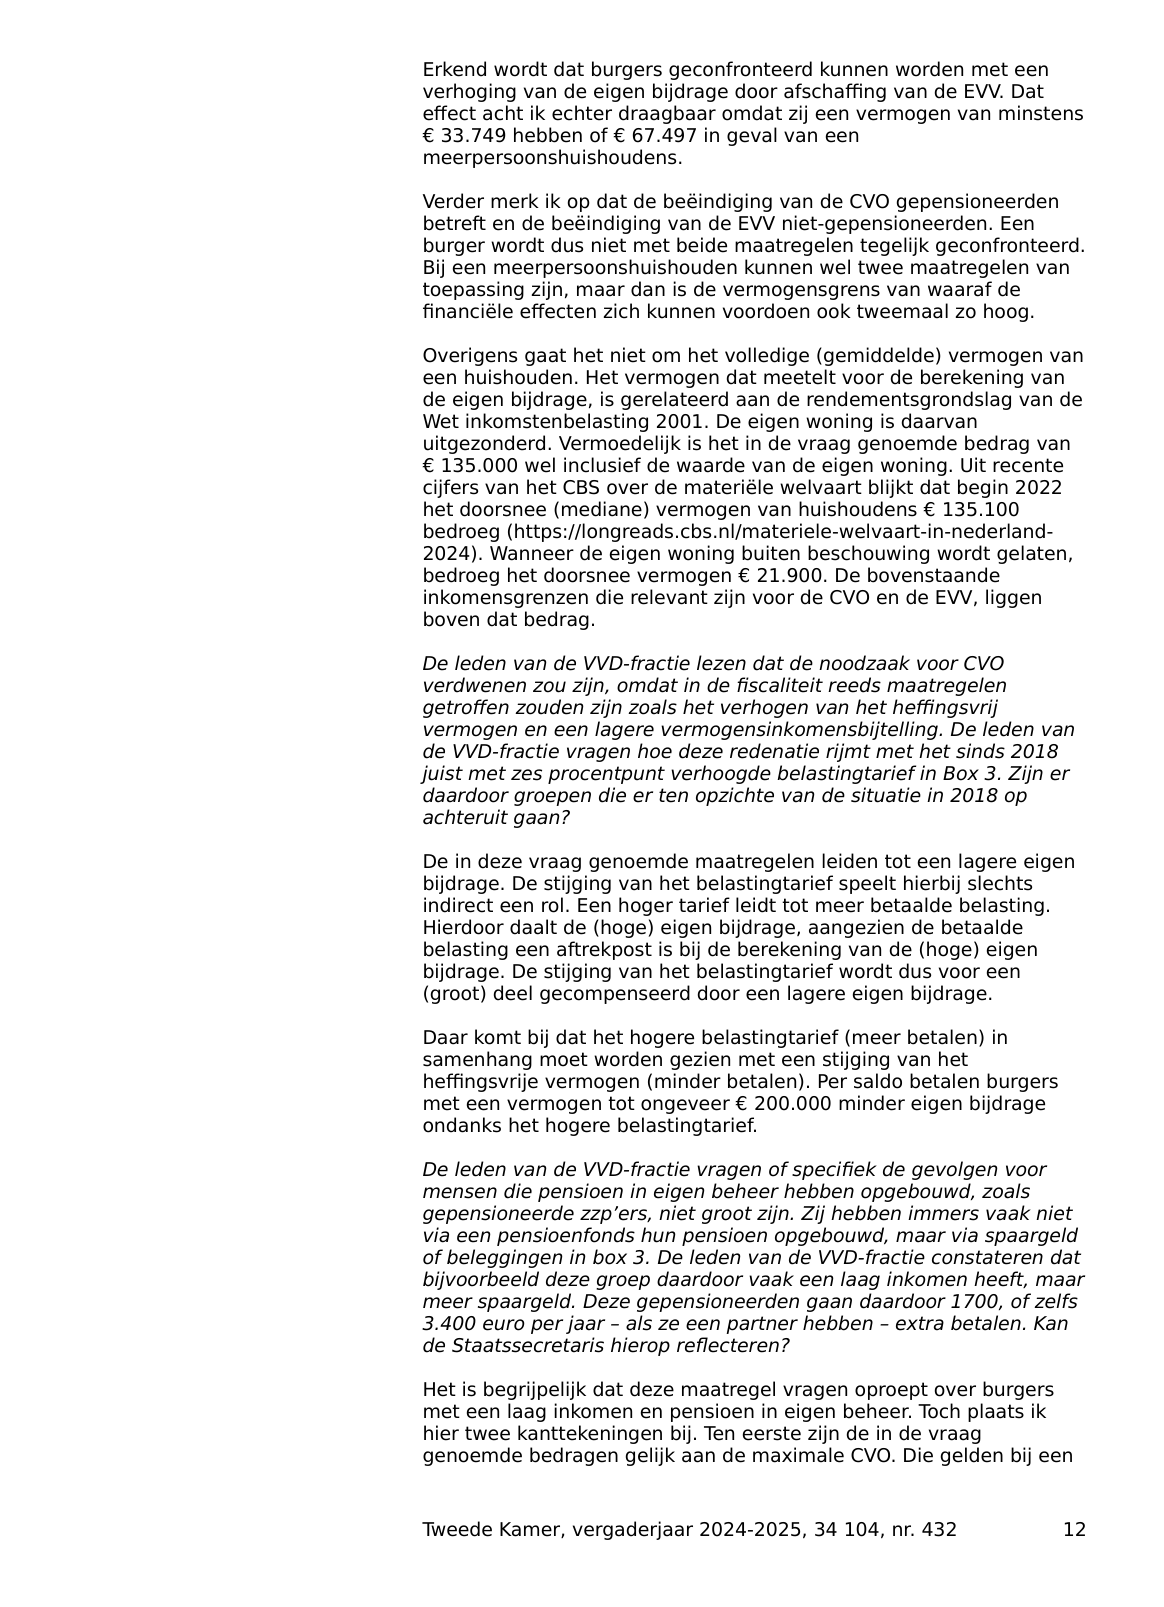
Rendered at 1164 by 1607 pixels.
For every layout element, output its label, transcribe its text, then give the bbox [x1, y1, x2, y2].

text Daar komt bij dat het hogere belastingtarief (meer betalen) in samenhang moet worden gezien met een stijging van het heffingsvrije vermogen (minder betalen). Per saldo betalen burgers met een vermogen tot ongeveer € 200.000 minder eigen bijdrage ondanks het hogere belastingtarief. [422, 1027, 1087, 1137]
text Verder merk ik op dat de beëindiging van de CVO gepensioneerden betreft en de beëindiging van de EVV niet-gepensioneerden. Een burger wordt dus niet met beide maatregelen tegelijk geconfronteerd. Bij een meerpersoonshuishouden kunnen wel twee maatregelen van toepassing zijn, maar dan is de vermogensgrens van waaraf de financiële effecten zich kunnen voordoen ook tweemaal zo hoog. [422, 191, 1087, 323]
text De in deze vraag genoemde maatregelen leiden tot een lagere eigen bijdrage. De stijging van het belastingtarief speelt hierbij slechts indirect een rol. Een hoger tarief leidt tot meer betaalde belasting. Hierdoor daalt de (hoge) eigen bijdrage, aangezien de betaalde belasting een aftrekpost is bij de berekening van de (hoge) eigen bijdrage. De stijging van het belastingtarief wordt dus voor een (groot) deel gecompenseerd door een lagere eigen bijdrage. [422, 851, 1087, 1005]
text Erkend wordt dat burgers geconfronteerd kunnen worden met een verhoging van de eigen bijdrage door afschaffing van de EVV. Dat effect acht ik echter draagbaar omdat zij een vermogen van minstens € 33.749 hebben of € 67.497 in geval van een meerpersoonshuishoudens. [422, 59, 1087, 169]
text De leden van de VVD-fractie lezen dat de noodzaak voor CVO verdwenen zou zijn, omdat in de fiscaliteit reeds maatregelen getroffen zouden zijn zoals het verhogen van het heffingsvrij vermogen en een lagere vermogensinkomensbijtelling. De leden van de VVD-fractie vragen hoe deze redenatie rijmt met het sinds 2018 juist met zes procentpunt verhoogde belastingtarief in Box 3. Zijn er daardoor groepen die er ten opzichte van de situatie in 2018 op achteruit gaan? [422, 653, 1087, 829]
text Overigens gaat het niet om het volledige (gemiddelde) vermogen van een huishouden. Het vermogen dat meetelt voor de berekening van de eigen bijdrage, is gerelateerd aan de rendementsgrondslag van de Wet inkomstenbelasting 2001. De eigen woning is daarvan uitgezonderd. Vermoedelijk is het in de vraag genoemde bedrag van € 135.000 wel inclusief de waarde van de eigen woning. Uit recente cijfers van het CBS over de materiële welvaart blijkt dat begin 2022 het doorsnee (mediane) vermogen van huishoudens € 135.100 bedroeg (https://longreads.cbs.nl/materiele-welvaart-in-nederland-2024). Wanneer de eigen woning buiten beschouwing wordt gelaten, bedroeg het doorsnee vermogen € 21.900. De bovenstaande inkomensgrenzen die relevant zijn voor de CVO en de EVV, liggen boven dat bedrag. [422, 345, 1087, 631]
text De leden van de VVD-fractie vragen of specifiek de gevolgen voor mensen die pensioen in eigen beheer hebben opgebouwd, zoals gepensioneerde zzp’ers, niet groot zijn. Zij hebben immers vaak niet via een pensioenfonds hun pensioen opgebouwd, maar via spaargeld of beleggingen in box 3. De leden van de VVD-fractie constateren dat bijvoorbeeld deze groep daardoor vaak een laag inkomen heeft, maar meer spaargeld. Deze gepensioneerden gaan daardoor 1700, of zelfs 3.400 euro per jaar – als ze een partner hebben – extra betalen. Kan de Staatssecretaris hierop reflecteren? [422, 1159, 1087, 1357]
text Het is begrijpelijk dat deze maatregel vragen oproept over burgers met een laag inkomen en pensioen in eigen beheer. Toch plaats ik hier twee kanttekeningen bij. Ten eerste zijn de in de vraag genoemde bedragen gelijk aan de maximale CVO. Die gelden bij een [422, 1379, 1087, 1467]
